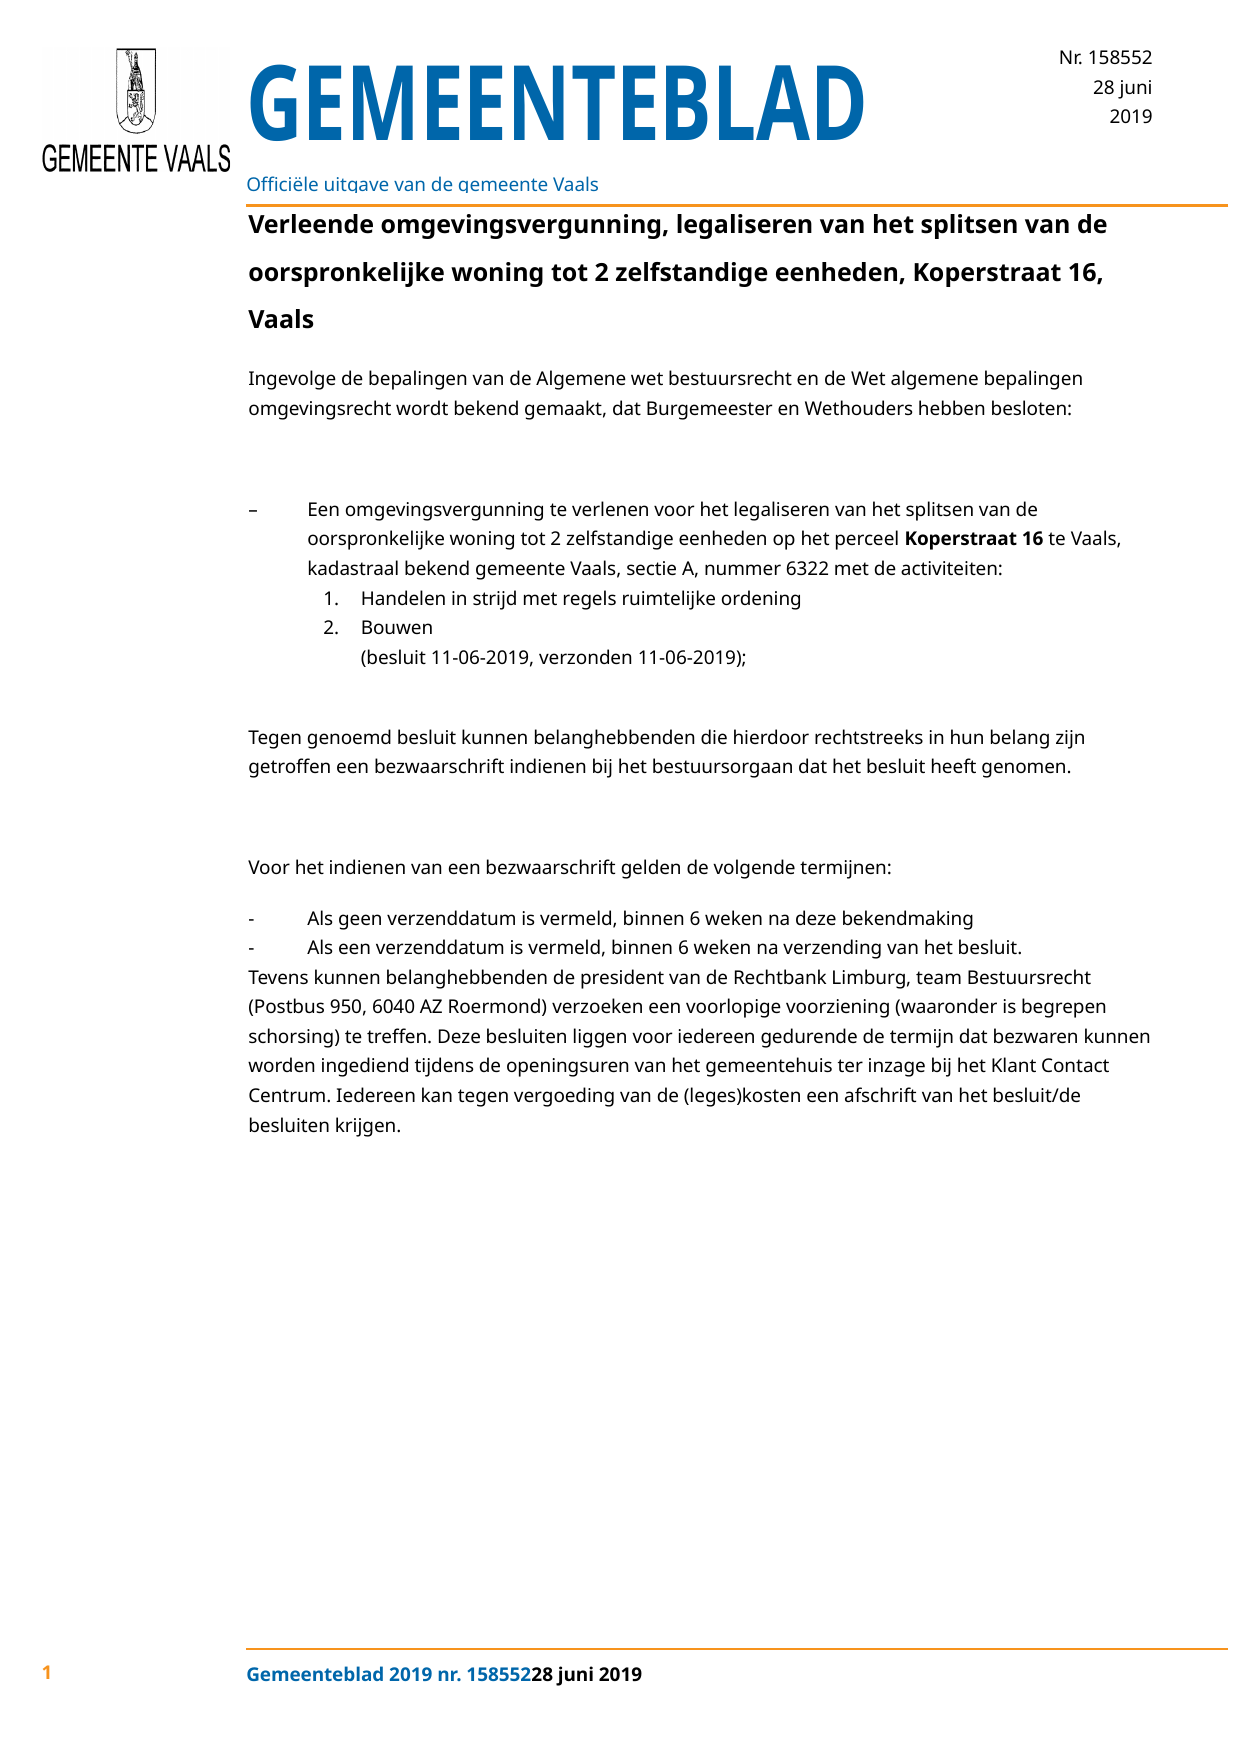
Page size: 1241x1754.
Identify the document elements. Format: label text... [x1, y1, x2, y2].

text Ingevolge de bepalingen van de Algemene wet bestuursrecht en de Wet algemene bepalingen omgevingsrecht wordt bekend gemaakt, dat Burgemeester en Wethouders hebben besloten: [248, 366, 1152, 421]
list Bouwen [323, 614, 1152, 640]
list (besluit 11-06-2019, verzonden 11-06-2019); [323, 644, 1152, 669]
list Als geen verzenddatum is vermeld, binnen 6 weken na deze bekendmaking [248, 905, 1152, 930]
list Als een verzenddatum is vermeld, binnen 6 weken na verzending van het besluit. [248, 934, 1152, 960]
text Voor het indienen van een bezwaarschrift gelden de volgende termijnen: [248, 854, 1152, 880]
text Verleende omgevingsvergunning, legaliseren van het splitsen van de oorspronkelijke woning tot 2 zelfstandige eenheden, Koperstraat 16, Vaals [248, 207, 1152, 336]
picture [41, 47, 231, 172]
text Tegen genoemd besluit kunnen belanghebbenden die hierdoor rechtstreeks in hun belang zijn getroffen een bezwaarschrift indienen bij het bestuursorgaan dat het besluit heeft genomen. [248, 724, 1152, 779]
text Tevens kunnen belanghebbenden de president van de Rechtbank Limburg, team Bestuursrecht (Postbus 950, 6040 AZ Roermond) verzoeken een voorlopige voorziening (waaronder is begrepen schorsing) te treffen. Deze besluiten liggen voor iedereen gedurende de termijn dat bezwaren kunnen worden ingediend tijdens de openingsuren van het gemeentehuis ter inzage bij het Klant Contact Centrum. Iedereen kan tegen vergoeding van de (leges)kosten een afschrift van het besluit/de besluiten krijgen. [248, 964, 1152, 1137]
list Handelen in strijd met regels ruimtelijke ordening [323, 585, 1152, 610]
list Een omgevingsvergunning te verlenen voor het legaliseren van het splitsen van de oorspronkelijke woning tot 2 zelfstandige eenheden op het perceel Koperstraat 16 te Vaals, kadastraal bekend gemeente Vaals, sectie A, nummer 6322 met de activiteiten: [248, 496, 1152, 581]
